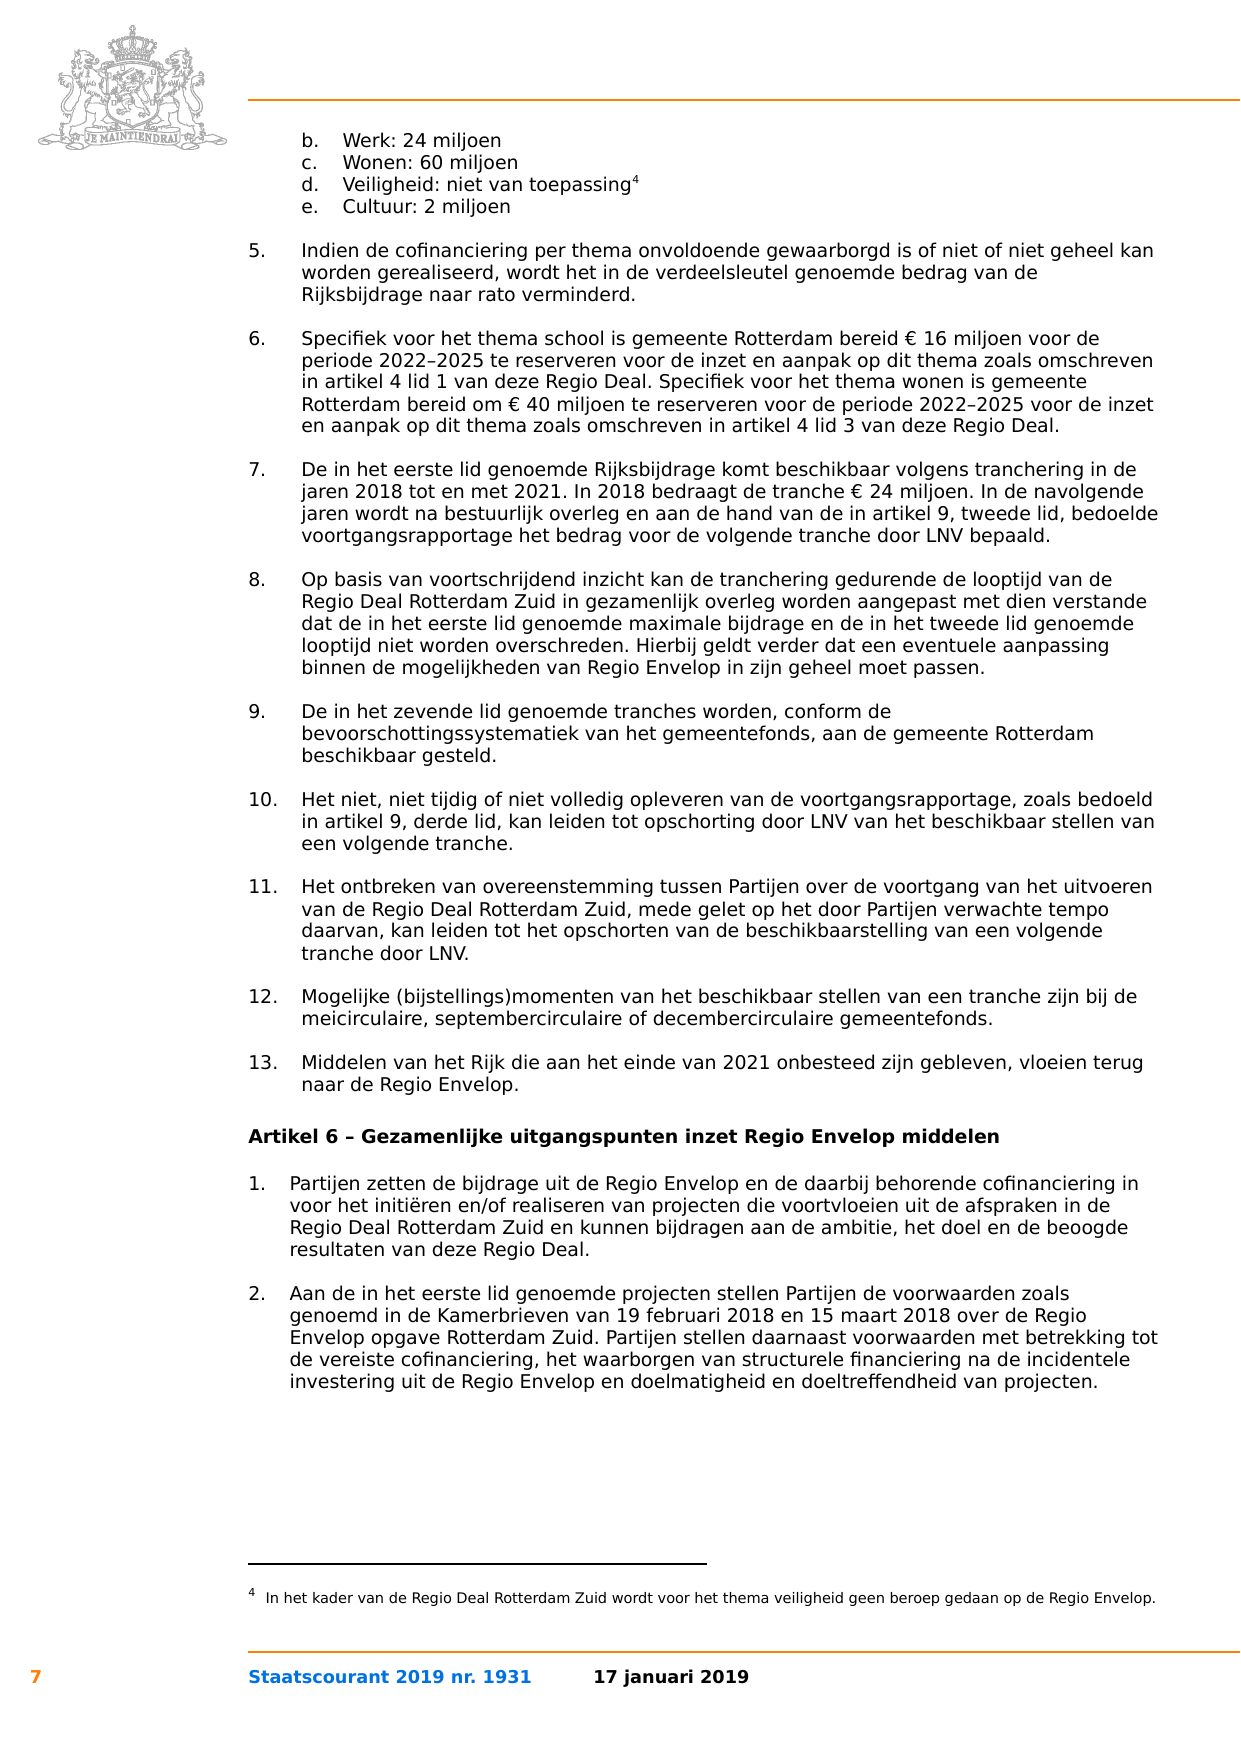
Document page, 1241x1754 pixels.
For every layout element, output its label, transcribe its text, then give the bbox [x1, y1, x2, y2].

text 9. De in het zevende lid genoemde tranches worden, conform de bevoorschottingssystematiek van het gemeentefonds, aan de gemeente Rotterdam beschikbaar gesteld. [248, 701, 1163, 767]
subtitle Artikel 6 – Gezamenlijke uitgangspunten inzet Regio Envelop middelen [248, 1126, 1163, 1148]
text d. Veiligheid: niet van toepassing [301, 174, 1163, 196]
text 8. Op basis van voortschrijdend inzicht kan de tranchering gedurende de looptijd van de Regio Deal Rotterdam Zuid in gezamenlijk overleg worden aangepast met dien verstande dat de in het eerste lid genoemde maximale bijdrage en de in het tweede lid genoemde looptijd niet worden overschreden. Hierbij geldt verder dat een eventuele aanpassing binnen de mogelijkheden van Regio Envelop in zijn geheel moet passen. [248, 569, 1163, 679]
text 2. Aan de in het eerste lid genoemde projecten stellen Partijen de voorwaarden zoals genoemd in de Kamerbrieven van 19 februari 2018 en 15 maart 2018 over de Regio Envelop opgave Rotterdam Zuid. Partijen stellen daarnaast voorwaarden met betrekking tot de vereiste cofinanciering, het waarborgen van structurele financiering na de incidentele investering uit de Regio Envelop en doelmatigheid en doeltreffendheid van projecten. [248, 1283, 1163, 1393]
text 11. Het ontbreken van overeenstemming tussen Partijen over de voortgang van het uitvoeren van de Regio Deal Rotterdam Zuid, mede gelet op het door Partijen verwachte tempo daarvan, kan leiden tot het opschorten van de beschikbaarstelling van een volgende tranche door LNV. [248, 876, 1163, 964]
text 5. Indien de cofinanciering per thema onvoldoende gewaarborgd is of niet of niet geheel kan worden gerealiseerd, wordt het in de verdeelsleutel genoemde bedrag van de Rijksbijdrage naar rato verminderd. [248, 240, 1163, 306]
text c. Wonen: 60 miljoen [301, 152, 1163, 174]
text 1. Partijen zetten de bijdrage uit de Regio Envelop en de daarbij behorende cofinanciering in voor het initiëren en/of realiseren van projecten die voortvloeien uit de afspraken in de Regio Deal Rotterdam Zuid en kunnen bijdragen aan de ambitie, het doel en de beoogde resultaten van deze Regio Deal. [248, 1173, 1163, 1261]
text 13. Middelen van het Rijk die aan het einde van 2021 onbesteed zijn gebleven, vloeien terug naar de Regio Envelop. [248, 1052, 1163, 1096]
picture [38, 25, 227, 150]
text b. Werk: 24 miljoen [301, 130, 1163, 152]
text 7. De in het eerste lid genoemde Rijksbijdrage komt beschikbaar volgens tranchering in de jaren 2018 tot en met 2021. In 2018 bedraagt de tranche € 24 miljoen. In de navolgende jaren wordt na bestuurlijk overleg en aan de hand van de in artikel 9, tweede lid, bedoelde voortgangsrapportage het bedrag voor de volgende tranche door LNV bepaald. [248, 459, 1163, 547]
text e. Cultuur: 2 miljoen [301, 196, 1163, 218]
text 10. Het niet, niet tijdig of niet volledig opleveren van de voortgangsrapportage, zoals bedoeld in artikel 9, derde lid, kan leiden tot opschorting door LNV van het beschikbaar stellen van een volgende tranche. [248, 789, 1163, 854]
text 12. Mogelijke (bijstellings)momenten van het beschikbaar stellen van een tranche zijn bij de meicirculaire, septembercirculaire of decembercirculaire gemeentefonds. [248, 986, 1163, 1030]
text In het kader van de Regio Deal Rotterdam Zuid wordt voor het thema veiligheid geen beroep gedaan op de Regio Envelop. [248, 1586, 1163, 1608]
text 6. Specifiek voor het thema school is gemeente Rotterdam bereid € 16 miljoen voor de periode 2022–2025 te reserveren voor de inzet en aanpak op dit thema zoals omschreven in artikel 4 lid 1 van deze Regio Deal. Specifiek voor het thema wonen is gemeente Rotterdam bereid om € 40 miljoen te reserveren voor de periode 2022–2025 voor de inzet en aanpak op dit thema zoals omschreven in artikel 4 lid 3 van deze Regio Deal. [248, 327, 1163, 437]
